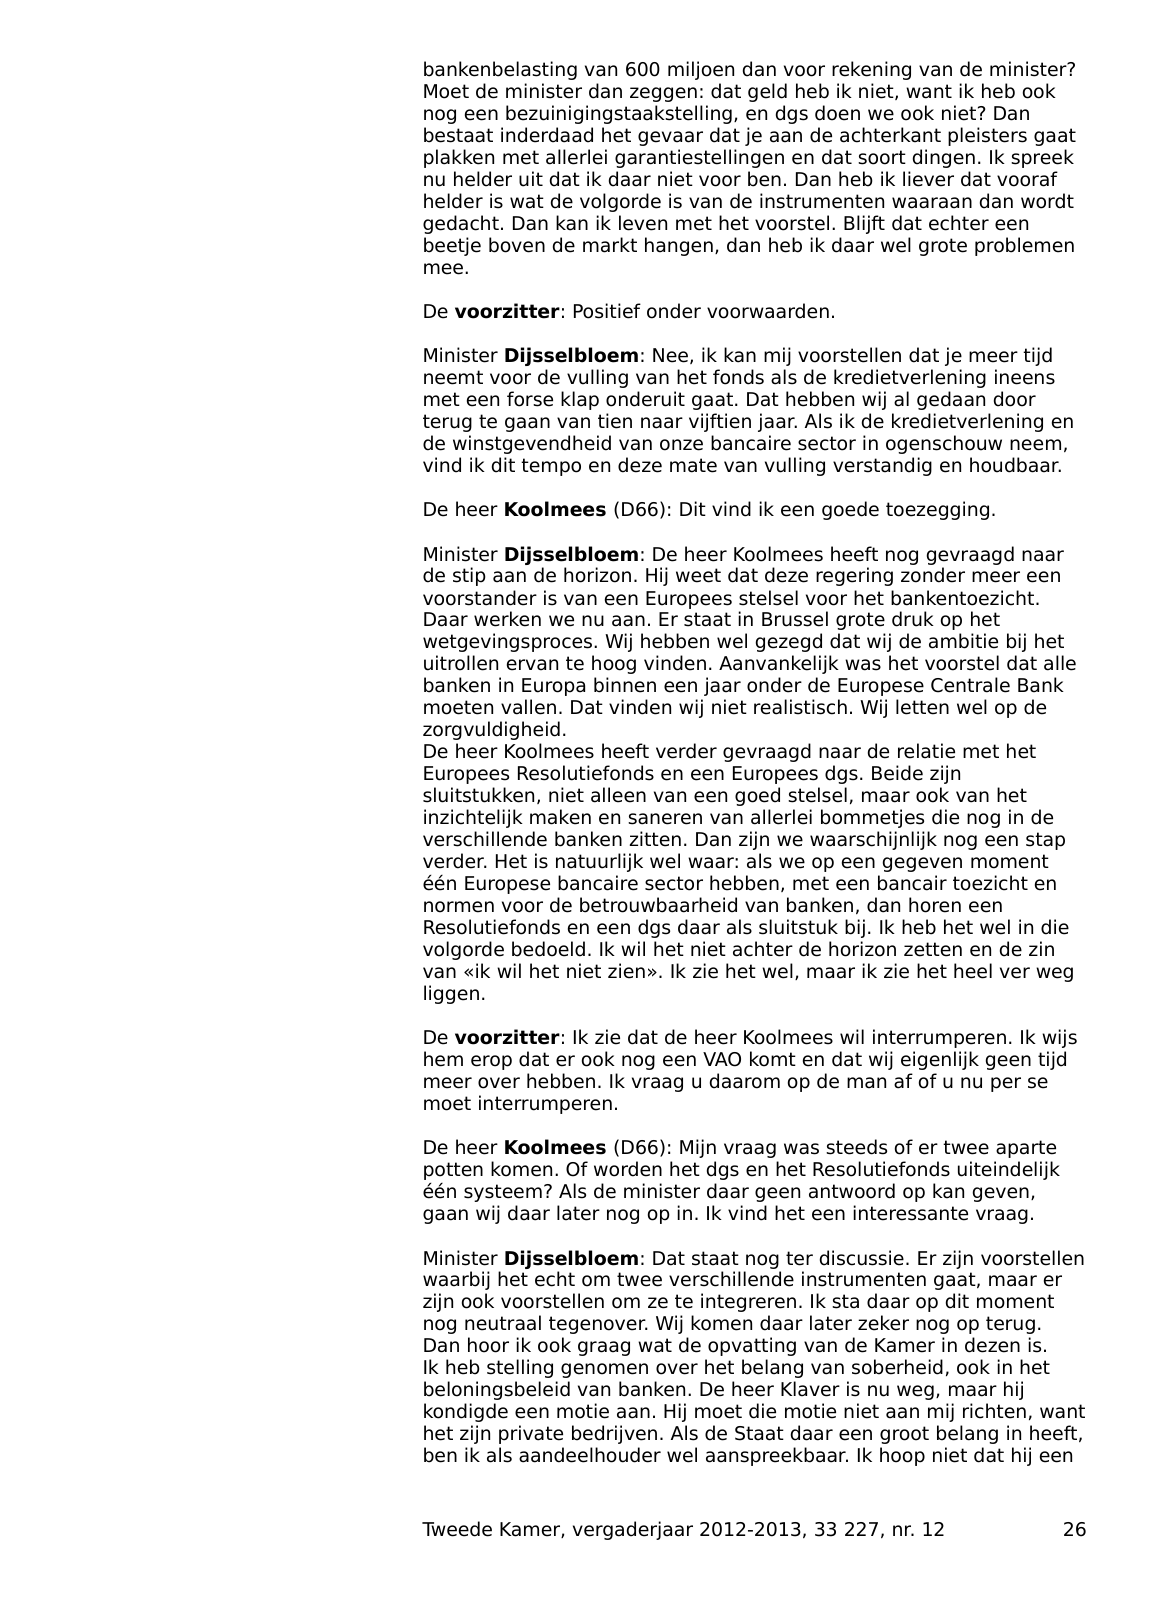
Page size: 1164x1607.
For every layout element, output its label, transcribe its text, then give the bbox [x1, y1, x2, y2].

text bankenbelasting van 600 miljoen dan voor rekening van de minister? Moet de minister dan zeggen: dat geld heb ik niet, want ik heb ook nog een bezuinigingstaakstelling, en dgs doen we ook niet? Dan bestaat inderdaad het gevaar dat je aan de achterkant pleisters gaat plakken met allerlei garantiestellingen en dat soort dingen. Ik spreek nu helder uit dat ik daar niet voor ben. Dan heb ik liever dat vooraf helder is wat de volgorde is van de instrumenten waaraan dan wordt gedacht. Dan kan ik leven met het voorstel. Blijft dat echter een beetje boven de markt hangen, dan heb ik daar wel grote problemen mee. [422, 59, 1087, 279]
text De heer Koolmees (D66): Mijn vraag was steeds of er twee aparte potten komen. Of worden het dgs en het Resolutiefonds uiteindelijk één systeem? Als de minister daar geen antwoord op kan geven, gaan wij daar later nog op in. Ik vind het een interessante vraag. [422, 1137, 1087, 1225]
text De heer Koolmees (D66): Dit vind ik een goede toezegging. [422, 499, 1087, 521]
text Ik heb stelling genomen over het belang van soberheid, ook in het beloningsbeleid van banken. De heer Klaver is nu weg, maar hij kondigde een motie aan. Hij moet die motie niet aan mij richten, want het zijn private bedrijven. Als de Staat daar een groot belang in heeft, ben ik als aandeelhouder wel aanspreekbaar. Ik hoop niet dat hij een [422, 1357, 1087, 1467]
text De heer Koolmees heeft verder gevraagd naar de relatie met het Europees Resolutiefonds en een Europees dgs. Beide zijn sluitstukken, niet alleen van een goed stelsel, maar ook van het inzichtelijk maken en saneren van allerlei bommetjes die nog in de verschillende banken zitten. Dan zijn we waarschijnlijk nog een stap verder. Het is natuurlijk wel waar: als we op een gegeven moment één Europese bancaire sector hebben, met een bancair toezicht en normen voor de betrouwbaarheid van banken, dan horen een Resolutiefonds en een dgs daar als sluitstuk bij. Ik heb het wel in die volgorde bedoeld. Ik wil het niet achter de horizon zetten en de zin van «ik wil het niet zien». Ik zie het wel, maar ik zie het heel ver weg liggen. [422, 741, 1087, 1005]
text Minister Dijsselbloem: De heer Koolmees heeft nog gevraagd naar de stip aan de horizon. Hij weet dat deze regering zonder meer een voorstander is van een Europees stelsel voor het bankentoezicht. Daar werken we nu aan. Er staat in Brussel grote druk op het wetgevingsproces. Wij hebben wel gezegd dat wij de ambitie bij het uitrollen ervan te hoog vinden. Aanvankelijk was het voorstel dat alle banken in Europa binnen een jaar onder de Europese Centrale Bank moeten vallen. Dat vinden wij niet realistisch. Wij letten wel op de zorgvuldigheid. [422, 543, 1087, 741]
text Minister Dijsselbloem: Nee, ik kan mij voorstellen dat je meer tijd neemt voor de vulling van het fonds als de kredietverlening ineens met een forse klap onderuit gaat. Dat hebben wij al gedaan door terug te gaan van tien naar vijftien jaar. Als ik de kredietverlening en de winstgevendheid van onze bancaire sector in ogenschouw neem, vind ik dit tempo en deze mate van vulling verstandig en houdbaar. [422, 345, 1087, 477]
text Minister Dijsselbloem: Dat staat nog ter discussie. Er zijn voorstellen waarbij het echt om twee verschillende instrumenten gaat, maar er zijn ook voorstellen om ze te integreren. Ik sta daar op dit moment nog neutraal tegenover. Wij komen daar later zeker nog op terug. Dan hoor ik ook graag wat de opvatting van de Kamer in dezen is. [422, 1247, 1087, 1357]
text De voorzitter: Positief onder voorwaarden. [422, 301, 1087, 323]
text De voorzitter: Ik zie dat de heer Koolmees wil interrumperen. Ik wijs hem erop dat er ook nog een VAO komt en dat wij eigenlijk geen tijd meer over hebben. Ik vraag u daarom op de man af of u nu per se moet interrumperen. [422, 1027, 1087, 1115]
